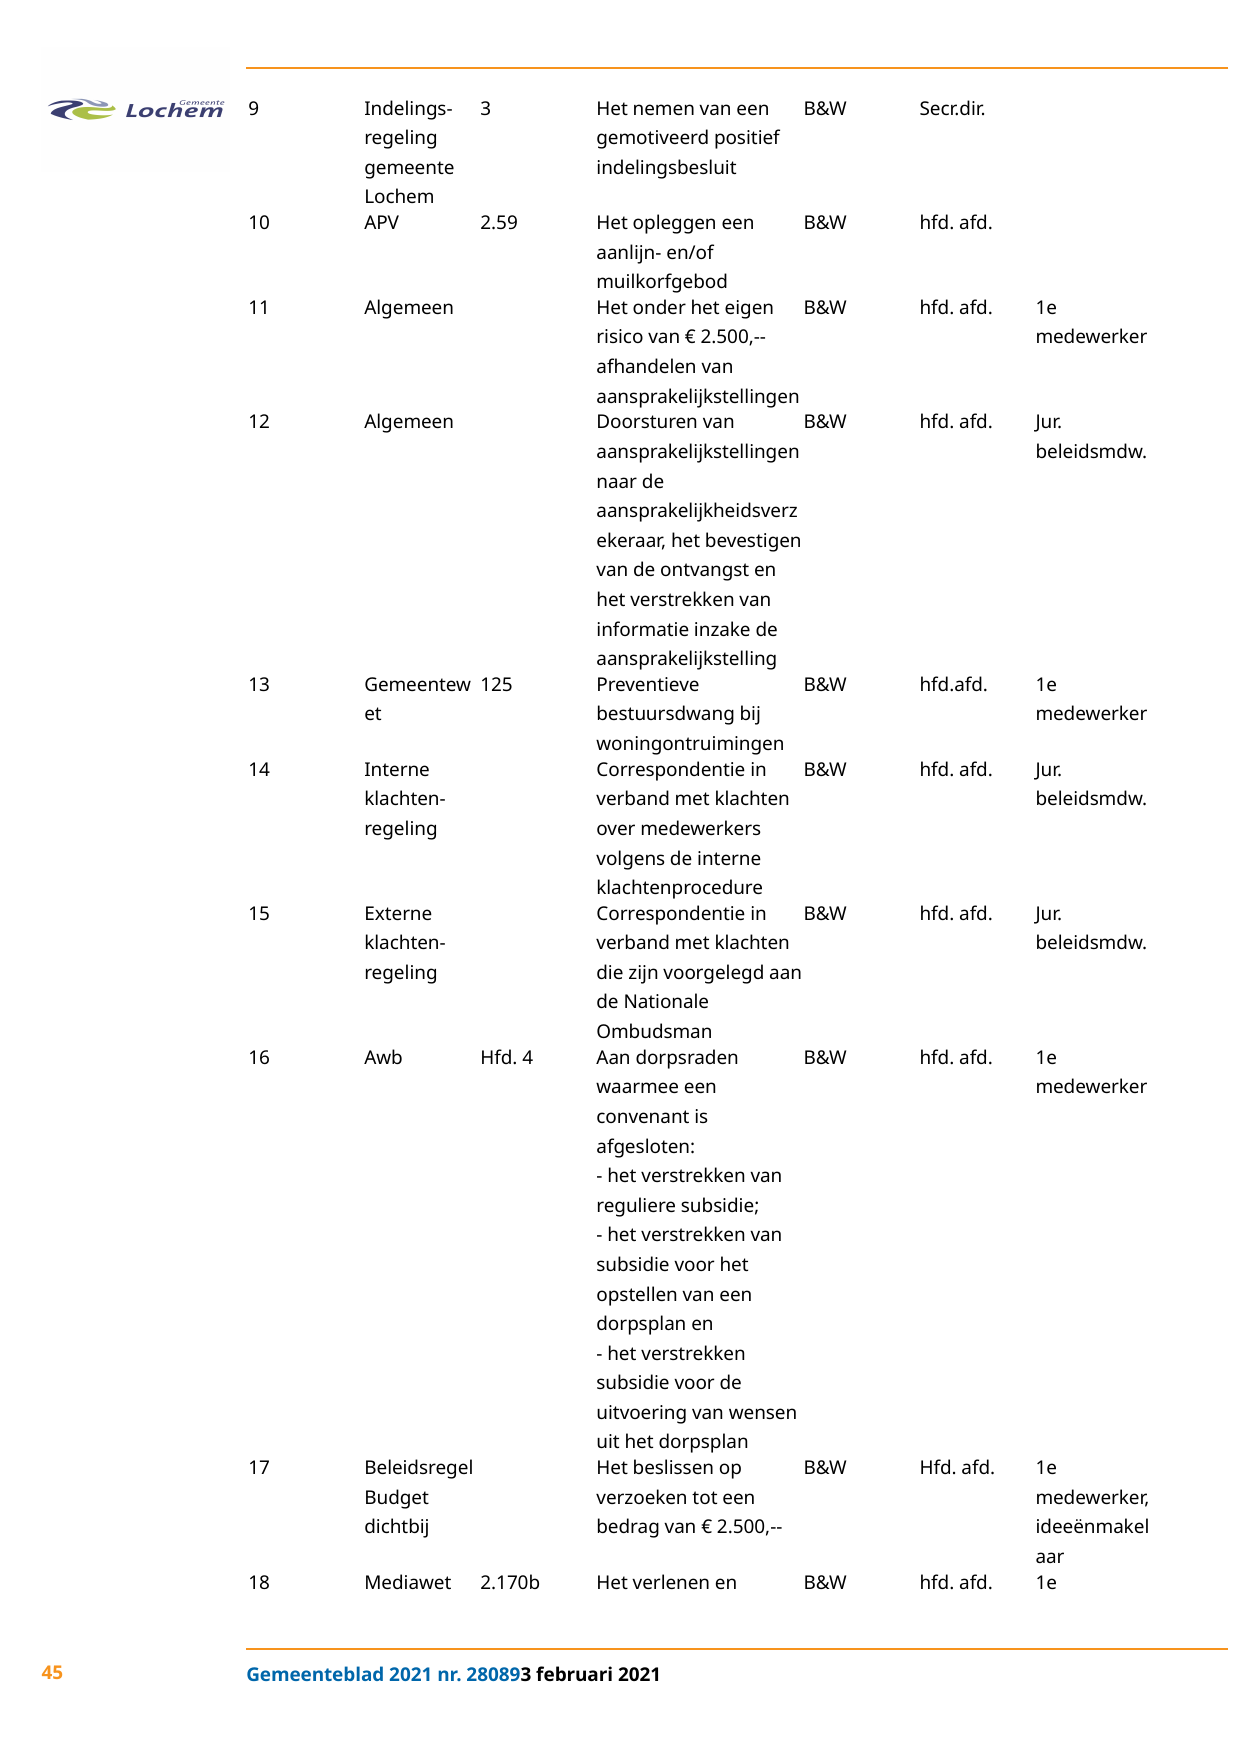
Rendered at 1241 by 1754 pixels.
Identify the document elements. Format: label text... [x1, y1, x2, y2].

table_cell [480, 409, 596, 671]
table_cell B&W [803, 756, 919, 900]
table_cell [480, 294, 596, 409]
table_cell Beleidsregel Budget dichtbij [364, 1454, 480, 1569]
table_cell Awb [364, 1044, 480, 1454]
table_cell Secr.dir. [919, 95, 1035, 209]
table_cell hfd. afd. [919, 409, 1035, 671]
table_cell hfd. afd. [919, 1569, 1035, 1594]
table_cell 11 [248, 294, 364, 409]
table_cell [480, 1454, 596, 1569]
table_cell Indelings-regeling gemeente Lochem [364, 95, 480, 209]
table_cell Het onder het eigen risico van € 2.500,-- afhandelen van aansprakelijkstellingen [596, 294, 803, 409]
table_cell Het nemen van een gemotiveerd positief indelingsbesluit [596, 95, 803, 209]
table_cell Aan dorpsraden waarmee een convenant is afgesloten: - het verstrekken van reguliere subsidie; - het verstrekken van subsidie voor het opstellen van een dorpsplan en - het verstrekken subsidie voor de uitvoering van wensen uit het dorpsplan [596, 1044, 803, 1454]
table_cell Hfd. afd. [919, 1454, 1035, 1569]
table_cell 1e medewerker [1035, 1044, 1152, 1454]
table_cell B&W [803, 294, 919, 409]
table_cell B&W [803, 209, 919, 294]
table_cell Jur. beleidsmdw. [1035, 409, 1152, 671]
table_cell Correspondentie in verband met klachten over medewerkers volgens de interne klachtenprocedure [596, 756, 803, 900]
table_cell [1035, 209, 1152, 294]
table_cell [480, 756, 596, 900]
table_cell 1e medewerker, ideeënmakelaar [1035, 1454, 1152, 1569]
table_cell 125 [480, 671, 596, 756]
table_cell hfd. afd. [919, 209, 1035, 294]
table_cell Externe klachten-regeling [364, 900, 480, 1044]
picture [41, 47, 231, 172]
table_cell APV [364, 209, 480, 294]
table_cell 15 [248, 900, 364, 1044]
table_cell [480, 900, 596, 1044]
table_cell hfd. afd. [919, 294, 1035, 409]
table_cell B&W [803, 1454, 919, 1569]
table_cell hfd. afd. [919, 1044, 1035, 1454]
table_cell B&W [803, 1044, 919, 1454]
table_cell Mediawet [364, 1569, 480, 1594]
table_cell 2.170b [480, 1569, 596, 1594]
table_cell B&W [803, 1569, 919, 1594]
table_cell Doorsturen van aansprakelijkstellingen naar de aansprakelijkheidsverzekeraar, het bevestigen van de ontvangst en het verstrekken van informatie inzake de aansprakelijkstelling [596, 409, 803, 671]
table_cell 1e medewerker [1035, 294, 1152, 409]
table_cell 9 [248, 95, 364, 209]
table_cell Interne klachten-regeling [364, 756, 480, 900]
table_cell hfd.afd. [919, 671, 1035, 756]
table_cell Algemeen [364, 294, 480, 409]
table_cell 10 [248, 209, 364, 294]
table_cell Jur. beleidsmdw. [1035, 756, 1152, 900]
table_cell 16 [248, 1044, 364, 1454]
table_cell 12 [248, 409, 364, 671]
table_cell Preventieve bestuursdwang bij woningontruimingen [596, 671, 803, 756]
table_cell 13 [248, 671, 364, 756]
table_cell 17 [248, 1454, 364, 1569]
table_cell 18 [248, 1569, 364, 1594]
table_cell Hfd. 4 [480, 1044, 596, 1454]
table_cell Het beslissen op verzoeken tot een bedrag van € 2.500,-- [596, 1454, 803, 1569]
table_cell 14 [248, 756, 364, 900]
table_cell B&W [803, 900, 919, 1044]
table_cell [1035, 95, 1152, 209]
table_cell hfd. afd. [919, 756, 1035, 900]
table_cell B&W [803, 409, 919, 671]
table_cell B&W [803, 95, 919, 209]
table_cell 3 [480, 95, 596, 209]
table_cell 1e [1035, 1569, 1152, 1594]
table_cell Algemeen [364, 409, 480, 671]
table_cell hfd. afd. [919, 900, 1035, 1044]
table_cell Correspondentie in verband met klachten die zijn voorgelegd aan de Nationale Ombudsman [596, 900, 803, 1044]
table_cell Het opleggen een aanlijn- en/of muilkorfgebod [596, 209, 803, 294]
table_cell Het verlenen en [596, 1569, 803, 1594]
table_cell B&W [803, 671, 919, 756]
table_cell Gemeentewet [364, 671, 480, 756]
table_cell 1e medewerker [1035, 671, 1152, 756]
table_cell 2.59 [480, 209, 596, 294]
table_cell Jur. beleidsmdw. [1035, 900, 1152, 1044]
